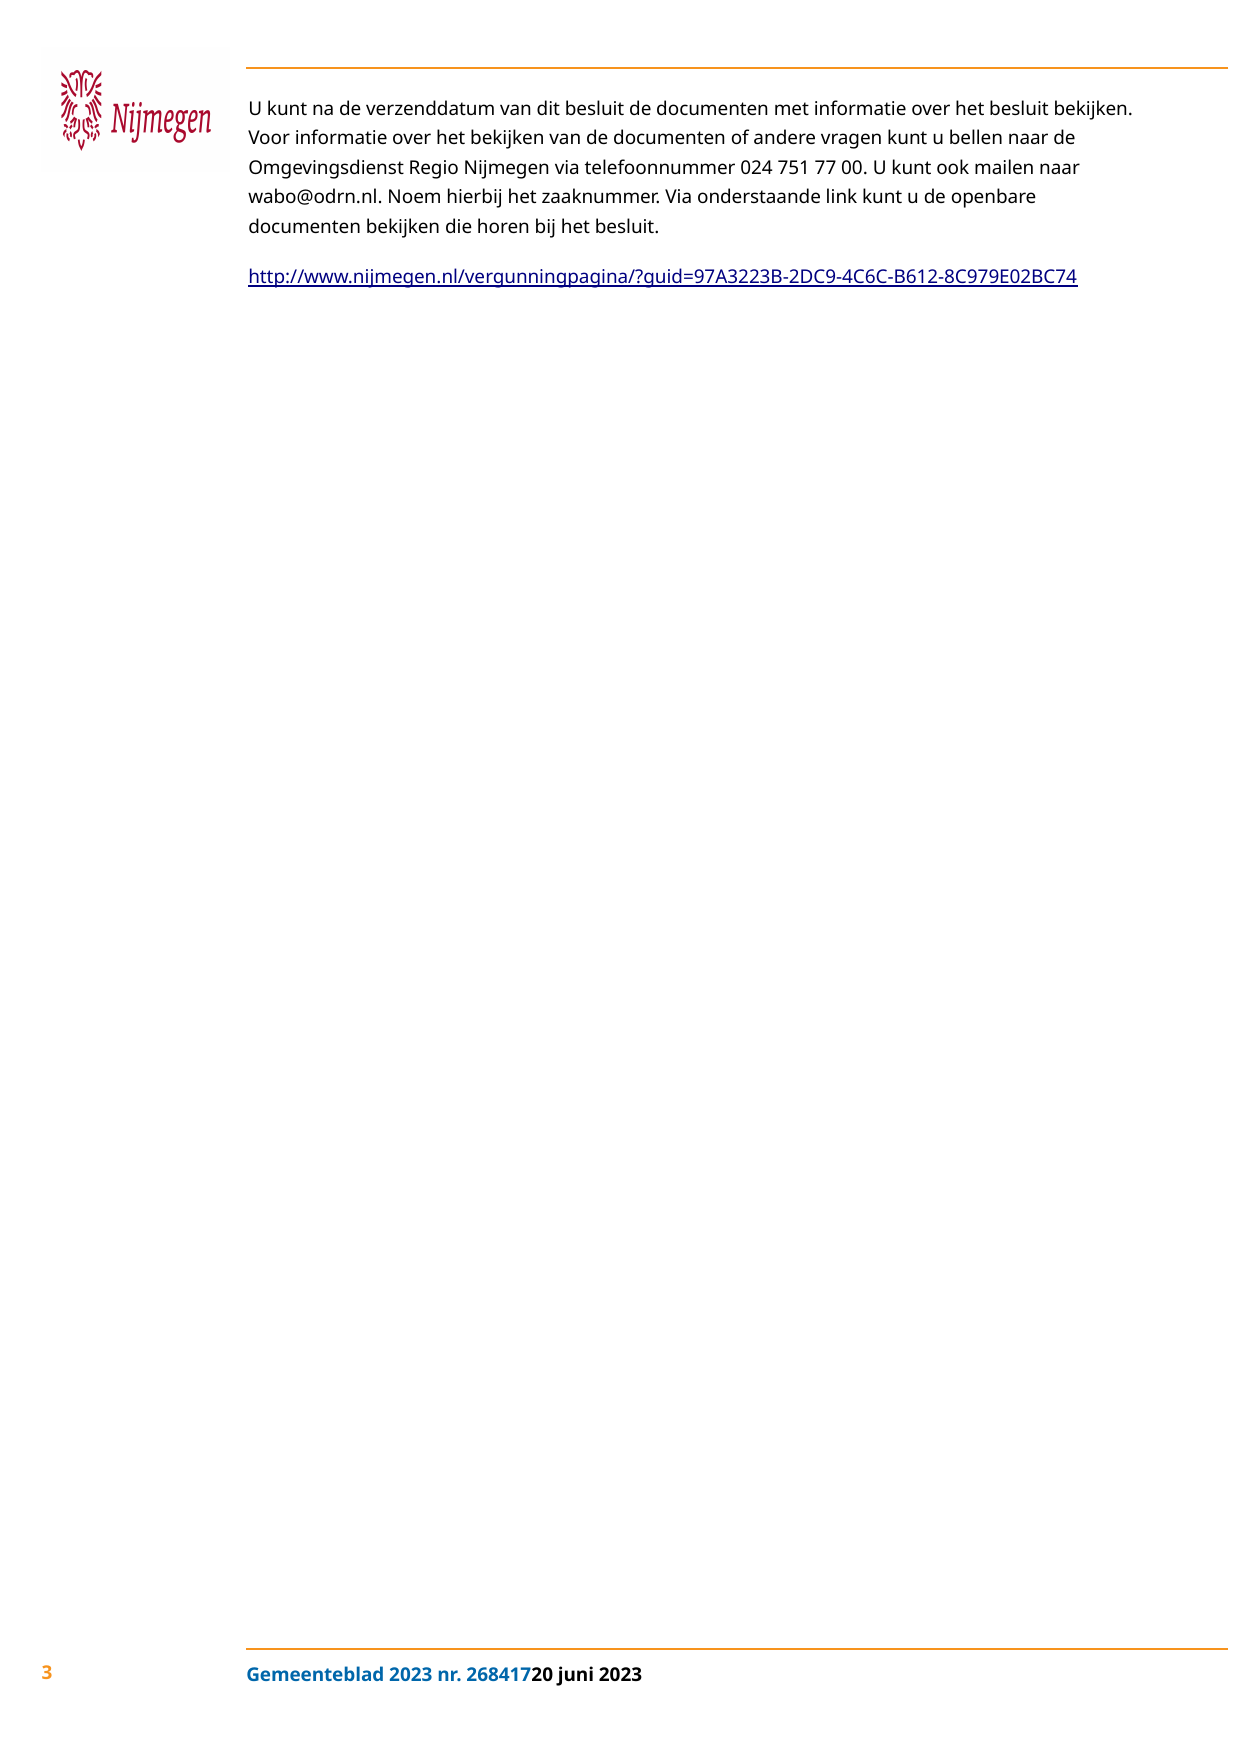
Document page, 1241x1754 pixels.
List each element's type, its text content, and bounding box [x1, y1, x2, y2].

text http://www.nijmegen.nl/vergunningpagina/?guid=97A3223B-2DC9-4C6C-B612-8C979E02BC74 [248, 263, 1152, 289]
picture [41, 47, 231, 172]
text U kunt na de verzenddatum van dit besluit de documenten met informatie over het besluit bekijken. Voor informatie over het bekijken van de documenten of andere vragen kunt u bellen naar de Omgevingsdienst Regio Nijmegen via telefoonnummer 024 751 77 00. U kunt ook mailen naar wabo@odrn.nl. Noem hierbij het zaaknummer. Via onderstaande link kunt u de openbare documenten bekijken die horen bij het besluit. [248, 95, 1152, 239]
